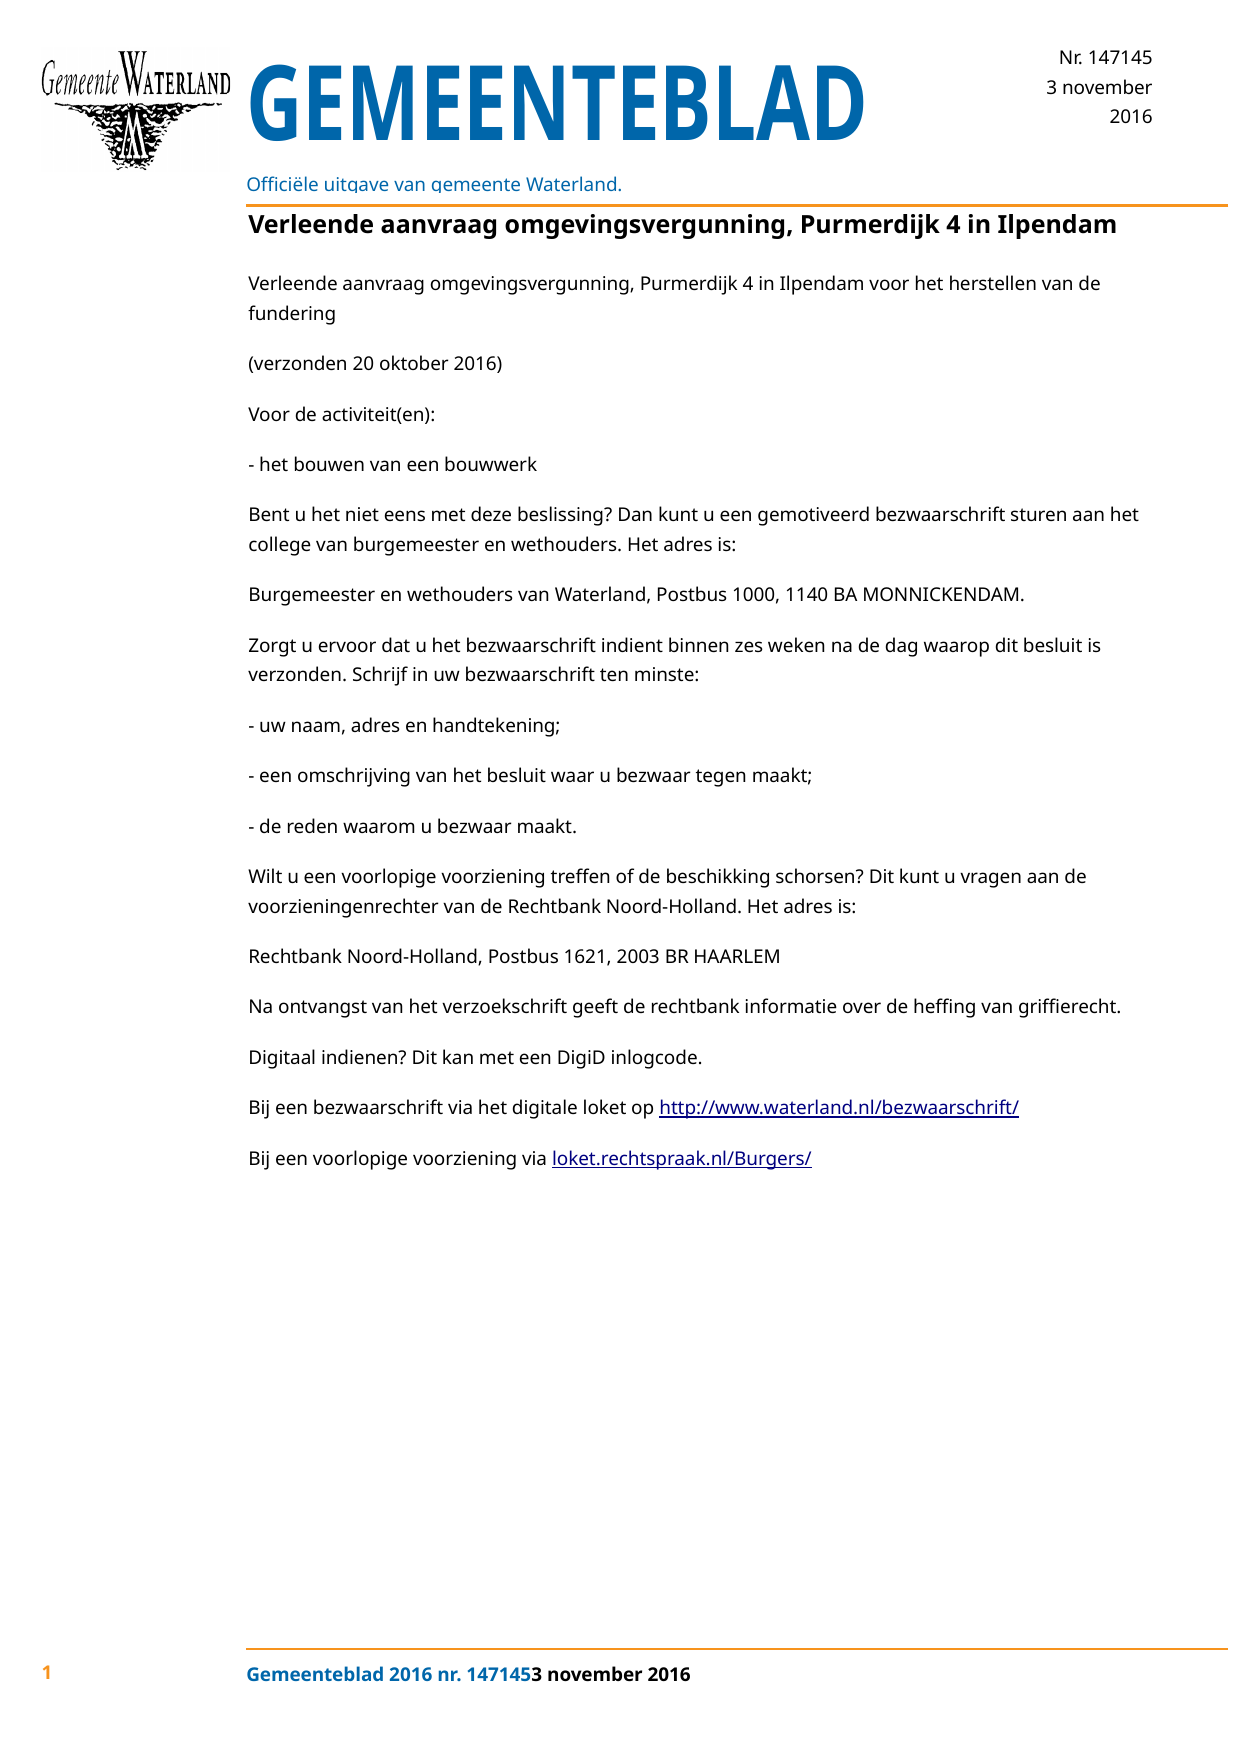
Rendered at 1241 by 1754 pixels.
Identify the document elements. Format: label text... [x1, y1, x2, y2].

text Bij een voorlopige voorziening via loket.rechtspraak.nl/Burgers/ [248, 1145, 1152, 1171]
text - het bouwen van een bouwwerk [248, 451, 1152, 477]
text (verzonden 20 oktober 2016) [248, 350, 1152, 376]
text - een omschrijving van het besluit waar u bezwaar tegen maakt; [248, 762, 1152, 788]
text Rechtbank Noord-Holland, Postbus 1621, 2003 BR HAARLEM [248, 943, 1152, 969]
text Na ontvangst van het verzoekschrift geeft de rechtbank informatie over de heffing van griffierecht. [248, 994, 1152, 1019]
text Digitaal indienen? Dit kan met een DigiD inlogcode. [248, 1044, 1152, 1070]
text Verleende aanvraag omgevingsvergunning, Purmerdijk 4 in Ilpendam [248, 207, 1152, 241]
text - uw naam, adres en handtekening; [248, 712, 1152, 738]
text Bent u het niet eens met deze beslissing? Dan kunt u een gemotiveerd bezwaarschrift sturen aan het college van burgemeester en wethouders. Het adres is: [248, 502, 1152, 557]
picture [41, 47, 231, 172]
text Verleende aanvraag omgevingsvergunning, Purmerdijk 4 in Ilpendam voor het herstellen van de fundering [248, 270, 1152, 326]
text Bij een bezwaarschrift via het digitale loket op http://www.waterland.nl/bezwaarschrift/ [248, 1094, 1152, 1120]
text Burgemeester en wethouders van Waterland, Postbus 1000, 1140 BA MONNICKENDAM. [248, 582, 1152, 607]
text Voor de activiteit(en): [248, 401, 1152, 426]
text - de reden waarom u bezwaar maakt. [248, 813, 1152, 838]
text Wilt u een voorlopige voorziening treffen of de beschikking schorsen? Dit kunt u vragen aan de voorzieningenrechter van de Rechtbank Noord-Holland. Het adres is: [248, 863, 1152, 918]
text Zorgt u ervoor dat u het bezwaarschrift indient binnen zes weken na de dag waarop dit besluit is verzonden. Schrijf in uw bezwaarschrift ten minste: [248, 632, 1152, 687]
